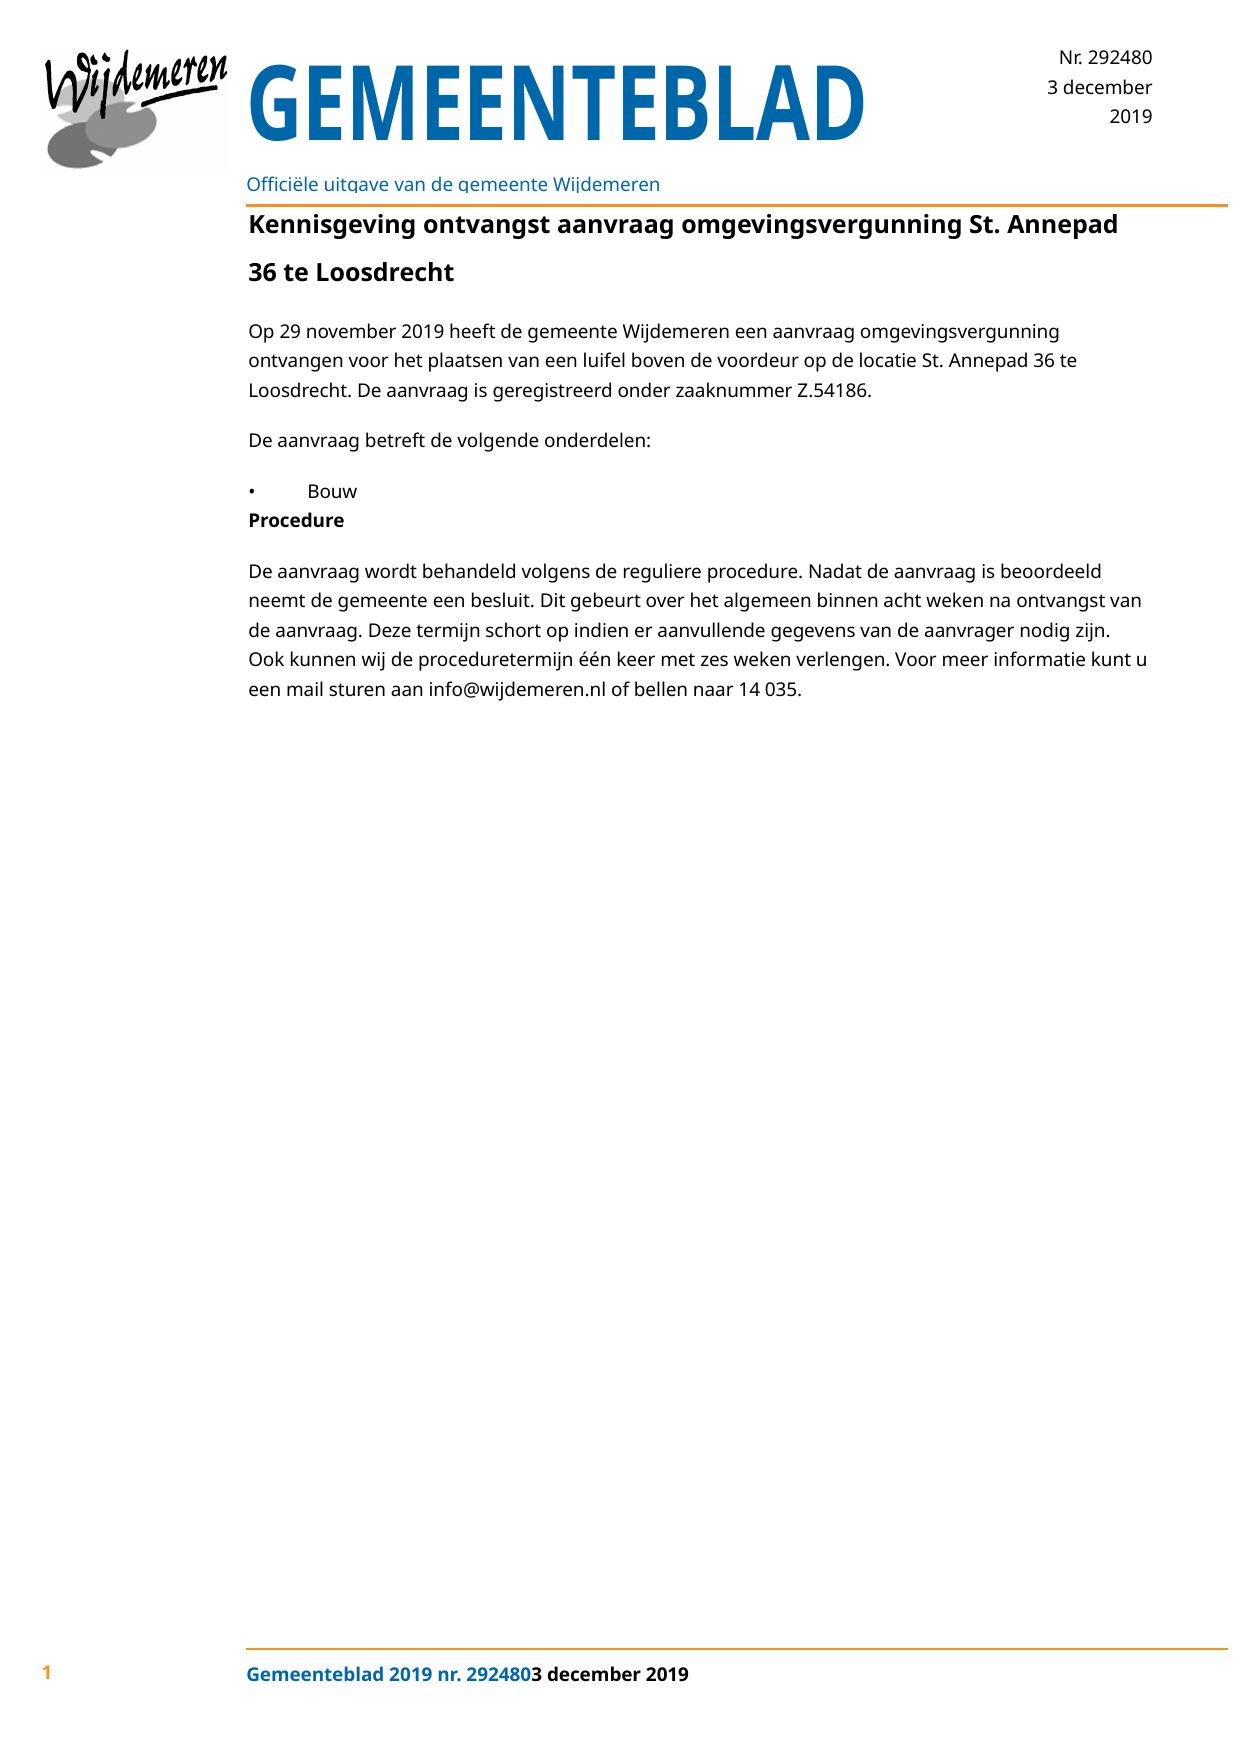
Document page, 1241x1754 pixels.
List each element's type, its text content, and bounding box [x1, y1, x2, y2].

list Bouw [248, 478, 1152, 504]
text De aanvraag wordt behandeld volgens de reguliere procedure. Nadat de aanvraag is beoordeeld neemt de gemeente een besluit. Dit gebeurt over het algemeen binnen acht weken na ontvangst van de aanvraag. Deze termijn schort op indien er aanvullende gegevens van de aanvrager nodig zijn. Ook kunnen wij de proceduretermijn één keer met zes weken verlengen. Voor meer informatie kunt u een mail sturen aan info@wijdemeren.nl of bellen naar 14 035. [248, 558, 1152, 702]
text Kennisgeving ontvangst aanvraag omgevingsvergunning St. Annepad 36 te Loosdrecht [248, 207, 1152, 288]
text De aanvraag betreft de volgende onderdelen: [248, 427, 1152, 453]
text Procedure [248, 507, 1152, 533]
picture [41, 47, 231, 172]
text Op 29 november 2019 heeft de gemeente Wijdemeren een aanvraag omgevingsvergunning ontvangen voor het plaatsen van een luifel boven de voordeur op de locatie St. Annepad 36 te Loosdrecht. De aanvraag is geregistreerd onder zaaknummer Z.54186. [248, 318, 1152, 403]
